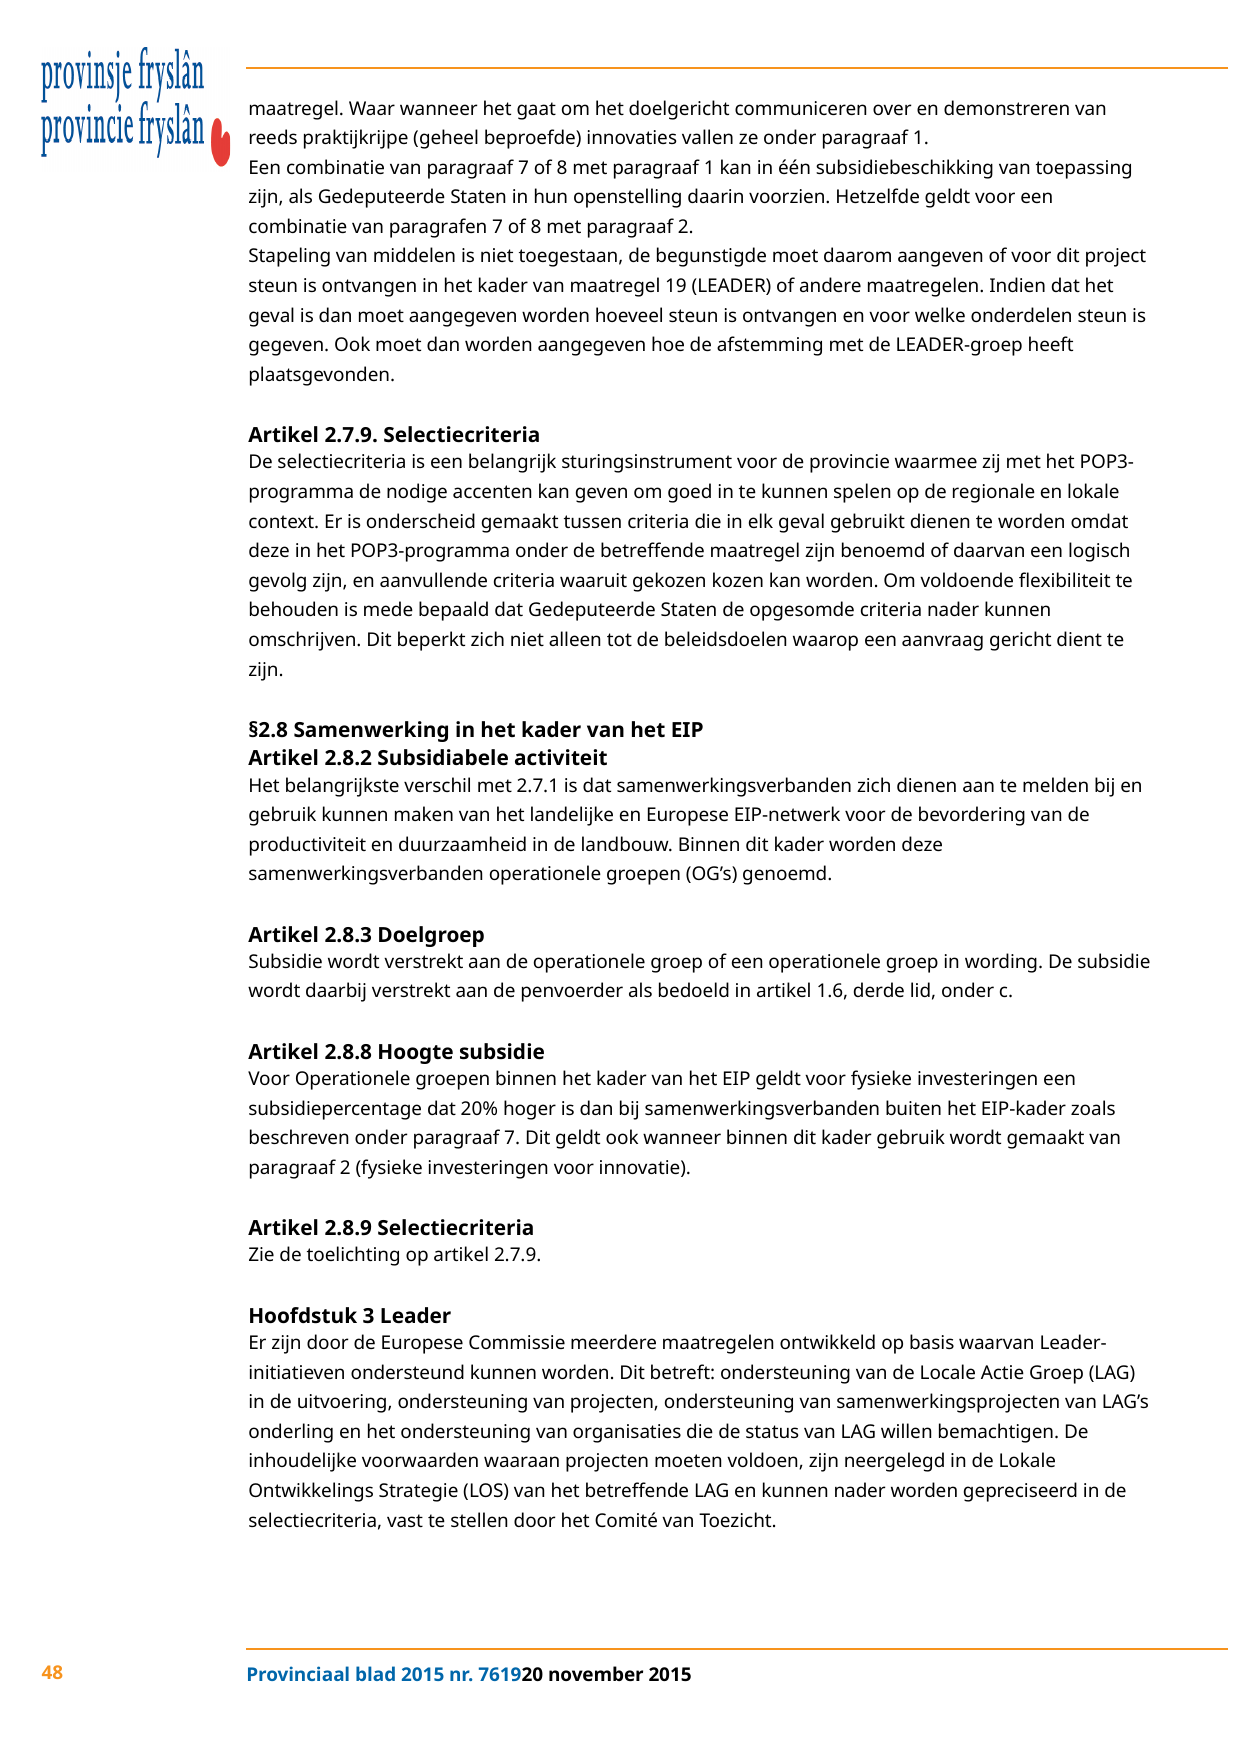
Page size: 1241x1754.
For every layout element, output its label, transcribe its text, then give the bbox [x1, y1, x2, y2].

text Hoofdstuk 3 Leader [248, 1301, 1152, 1329]
text Artikel 2.8.2 Subsidiabele activiteit [248, 743, 1152, 772]
text Artikel 2.7.9. Selectiecriteria [248, 420, 1152, 449]
text Artikel 2.8.3 Doelgroep [248, 920, 1152, 948]
text Stapeling van middelen is niet toegestaan, de begunstigde moet daarom aangeven of voor dit project steun is ontvangen in het kader van maatregel 19 (LEADER) of andere maatregelen. Indien dat het geval is dan moet aangegeven worden hoeveel steun is ontvangen en voor welke onderdelen steun is gegeven. Ook moet dan worden aangegeven hoe de afstemming met de LEADER-groep heeft plaatsgevonden. [248, 243, 1152, 387]
text Artikel 2.8.9 Selectiecriteria [248, 1213, 1152, 1242]
text Een combinatie van paragraaf 7 of 8 met paragraaf 1 kan in één subsidiebeschikking van toepassing zijn, als Gedeputeerde Staten in hun openstelling daarin voorzien. Hetzelfde geldt voor een combinatie van paragrafen 7 of 8 met paragraaf 2. [248, 154, 1152, 239]
text Het belangrijkste verschil met 2.7.1 is dat samenwerkingsverbanden zich dienen aan te melden bij en gebruik kunnen maken van het landelijke en Europese EIP-netwerk voor de bevordering van de productiviteit en duurzaamheid in de landbouw. Binnen dit kader worden deze samenwerkingsverbanden operationele groepen (OG’s) genoemd. [248, 772, 1152, 886]
text Subsidie wordt verstrekt aan de operationele groep of een operationele groep in wording. De subsidie wordt daarbij verstrekt aan de penvoerder als bedoeld in artikel 1.6, derde lid, onder c. [248, 948, 1152, 1003]
text Voor Operationele groepen binnen het kader van het EIP geldt voor fysieke investeringen een subsidiepercentage dat 20% hoger is dan bij samenwerkingsverbanden buiten het EIP-kader zoals beschreven onder paragraaf 7. Dit geldt ook wanneer binnen dit kader gebruik wordt gemaakt van paragraaf 2 (fysieke investeringen voor innovatie). [248, 1065, 1152, 1180]
text §2.8 Samenwerking in het kader van het EIP [248, 715, 1152, 743]
text Zie de toelichting op artikel 2.7.9. [248, 1242, 1152, 1267]
text Er zijn door de Europese Commissie meerdere maatregelen ontwikkeld op basis waarvan Leader-initiatieven ondersteund kunnen worden. Dit betreft: ondersteuning van de Locale Actie Groep (LAG) in de uitvoering, ondersteuning van projecten, ondersteuning van samenwerkingsprojecten van LAG’s onderling en het ondersteuning van organisaties die de status van LAG willen bemachtigen. De inhoudelijke voorwaarden waaraan projecten moeten voldoen, zijn neergelegd in de Lokale Ontwikkelings Strategie (LOS) van het betreffende LAG en kunnen nader worden gepreciseerd in de selectiecriteria, vast te stellen door het Comité van Toezicht. [248, 1329, 1152, 1532]
text Artikel 2.8.8 Hoogte subsidie [248, 1037, 1152, 1065]
picture [41, 47, 231, 172]
text maatregel. Waar wanneer het gaat om het doelgericht communiceren over en demonstreren van reeds praktijkrijpe (geheel beproefde) innovaties vallen ze onder paragraaf 1. [248, 95, 1152, 150]
text De selectiecriteria is een belangrijk sturingsinstrument voor de provincie waarmee zij met het POP3-programma de nodige accenten kan geven om goed in te kunnen spelen op de regionale en lokale context. Er is onderscheid gemaakt tussen criteria die in elk geval gebruikt dienen te worden omdat deze in het POP3-programma onder de betreffende maatregel zijn benoemd of daarvan een logisch gevolg zijn, en aanvullende criteria waaruit gekozen kozen kan worden. Om voldoende flexibiliteit te behouden is mede bepaald dat Gedeputeerde Staten de opgesomde criteria nader kunnen omschrijven. Dit beperkt zich niet alleen tot de beleidsdoelen waarop een aanvraag gericht dient te zijn. [248, 449, 1152, 681]
